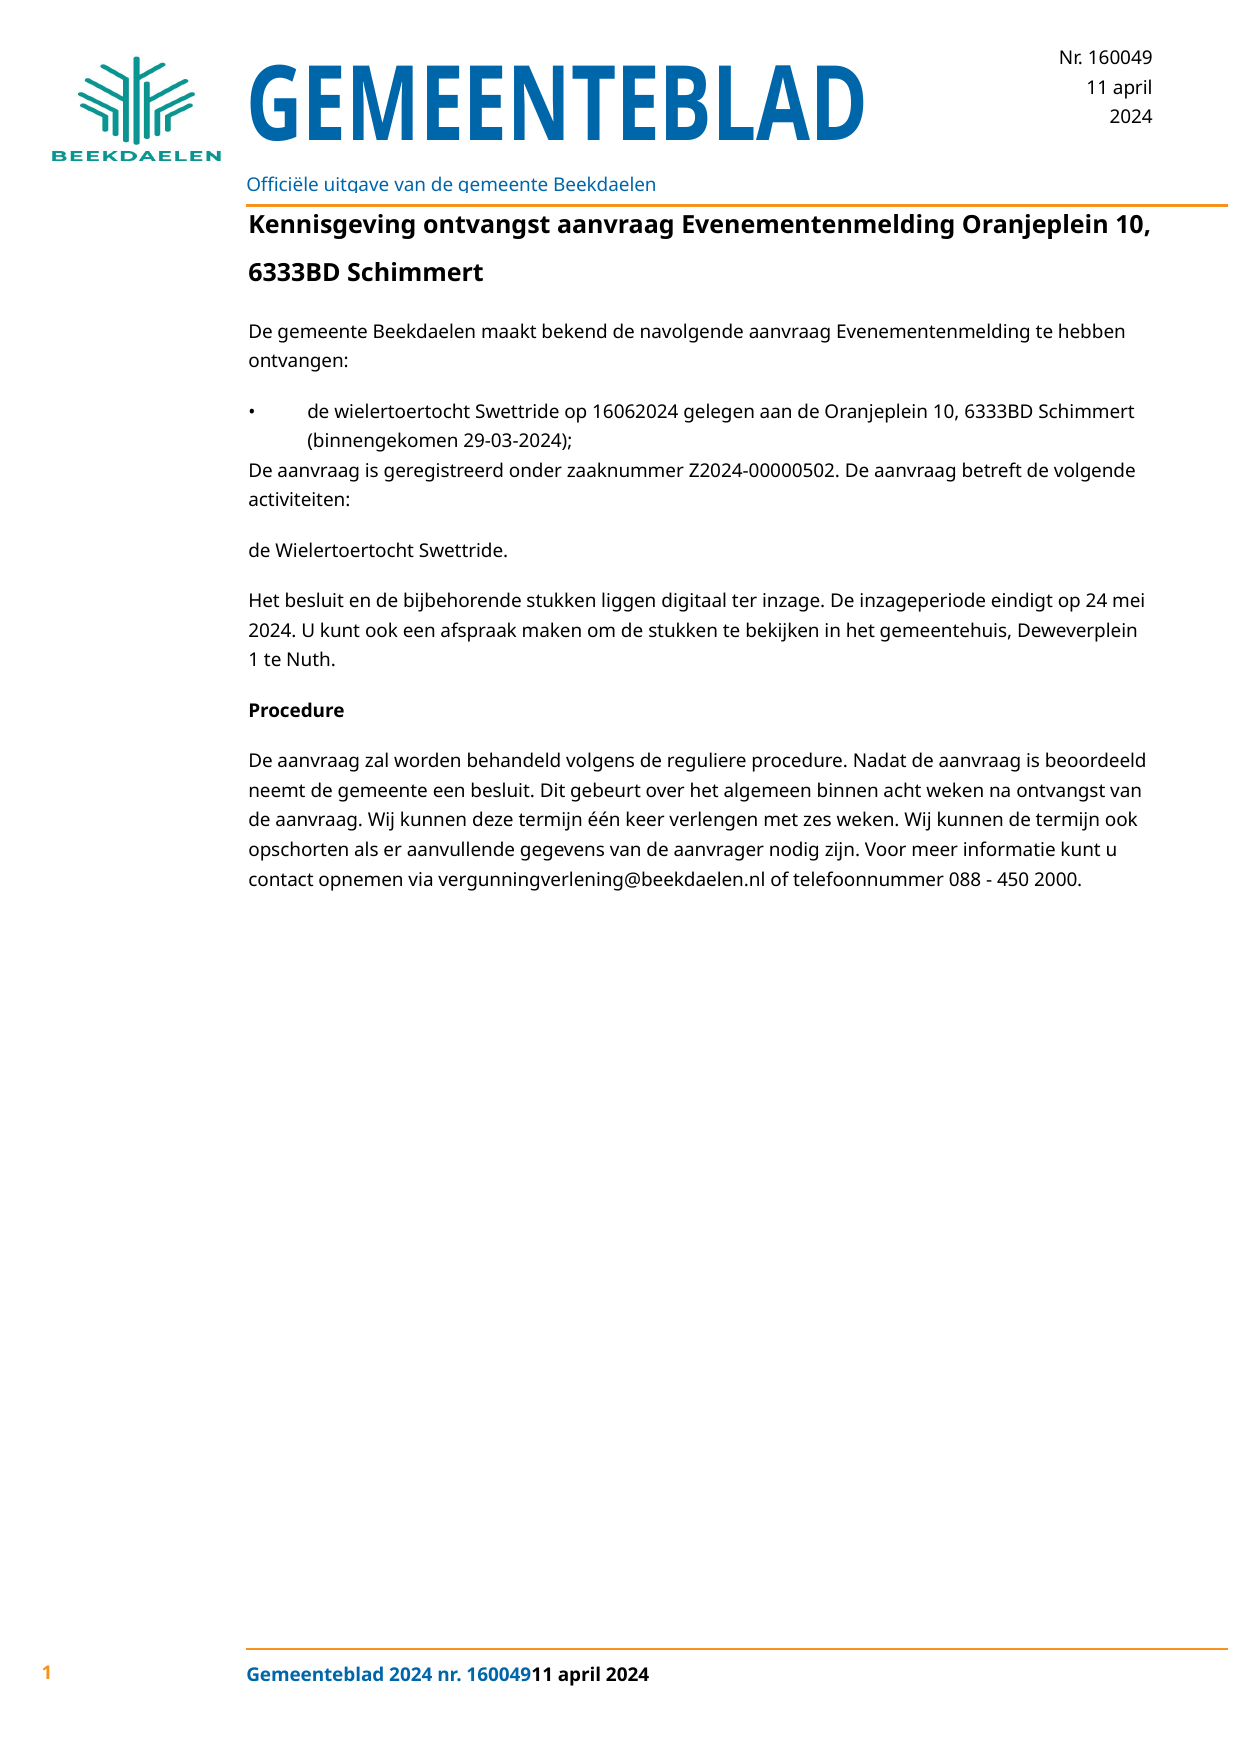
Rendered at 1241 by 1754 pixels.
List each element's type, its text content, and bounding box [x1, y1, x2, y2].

text Kennisgeving ontvangst aanvraag Evenementenmelding Oranjeplein 10, 6333BD Schimmert [248, 207, 1152, 288]
text Procedure [248, 697, 1152, 723]
text de Wielertoertocht Swettride. [248, 537, 1152, 563]
list de wielertoertocht Swettride op 16062024 gelegen aan de Oranjeplein 10, 6333BD Schimmert (binnengekomen 29-03-2024); [248, 398, 1152, 453]
text De aanvraag zal worden behandeld volgens de reguliere procedure. Nadat de aanvraag is beoordeeld neemt de gemeente een besluit. Dit gebeurt over het algemeen binnen acht weken na ontvangst van de aanvraag. Wij kunnen deze termijn één keer verlengen met zes weken. Wij kunnen de termijn ook opschorten als er aanvullende gegevens van de aanvrager nodig zijn. Voor meer informatie kunt u contact opnemen via vergunningverlening@beekdaelen.nl of telefoonnummer 088 - 450 2000. [248, 747, 1152, 892]
text Het besluit en de bijbehorende stukken liggen digitaal ter inzage. De inzageperiode eindigt op 24 mei 2024. U kunt ook een afspraak maken om de stukken te bekijken in het gemeentehuis, Deweverplein 1 te Nuth. [248, 587, 1152, 672]
text De aanvraag is geregistreerd onder zaaknummer Z2024-00000502. De aanvraag betreft de volgende activiteiten: [248, 457, 1152, 512]
text De gemeente Beekdaelen maakt bekend de navolgende aanvraag Evenementenmelding te hebben ontvangen: [248, 318, 1152, 373]
picture [41, 47, 231, 172]
